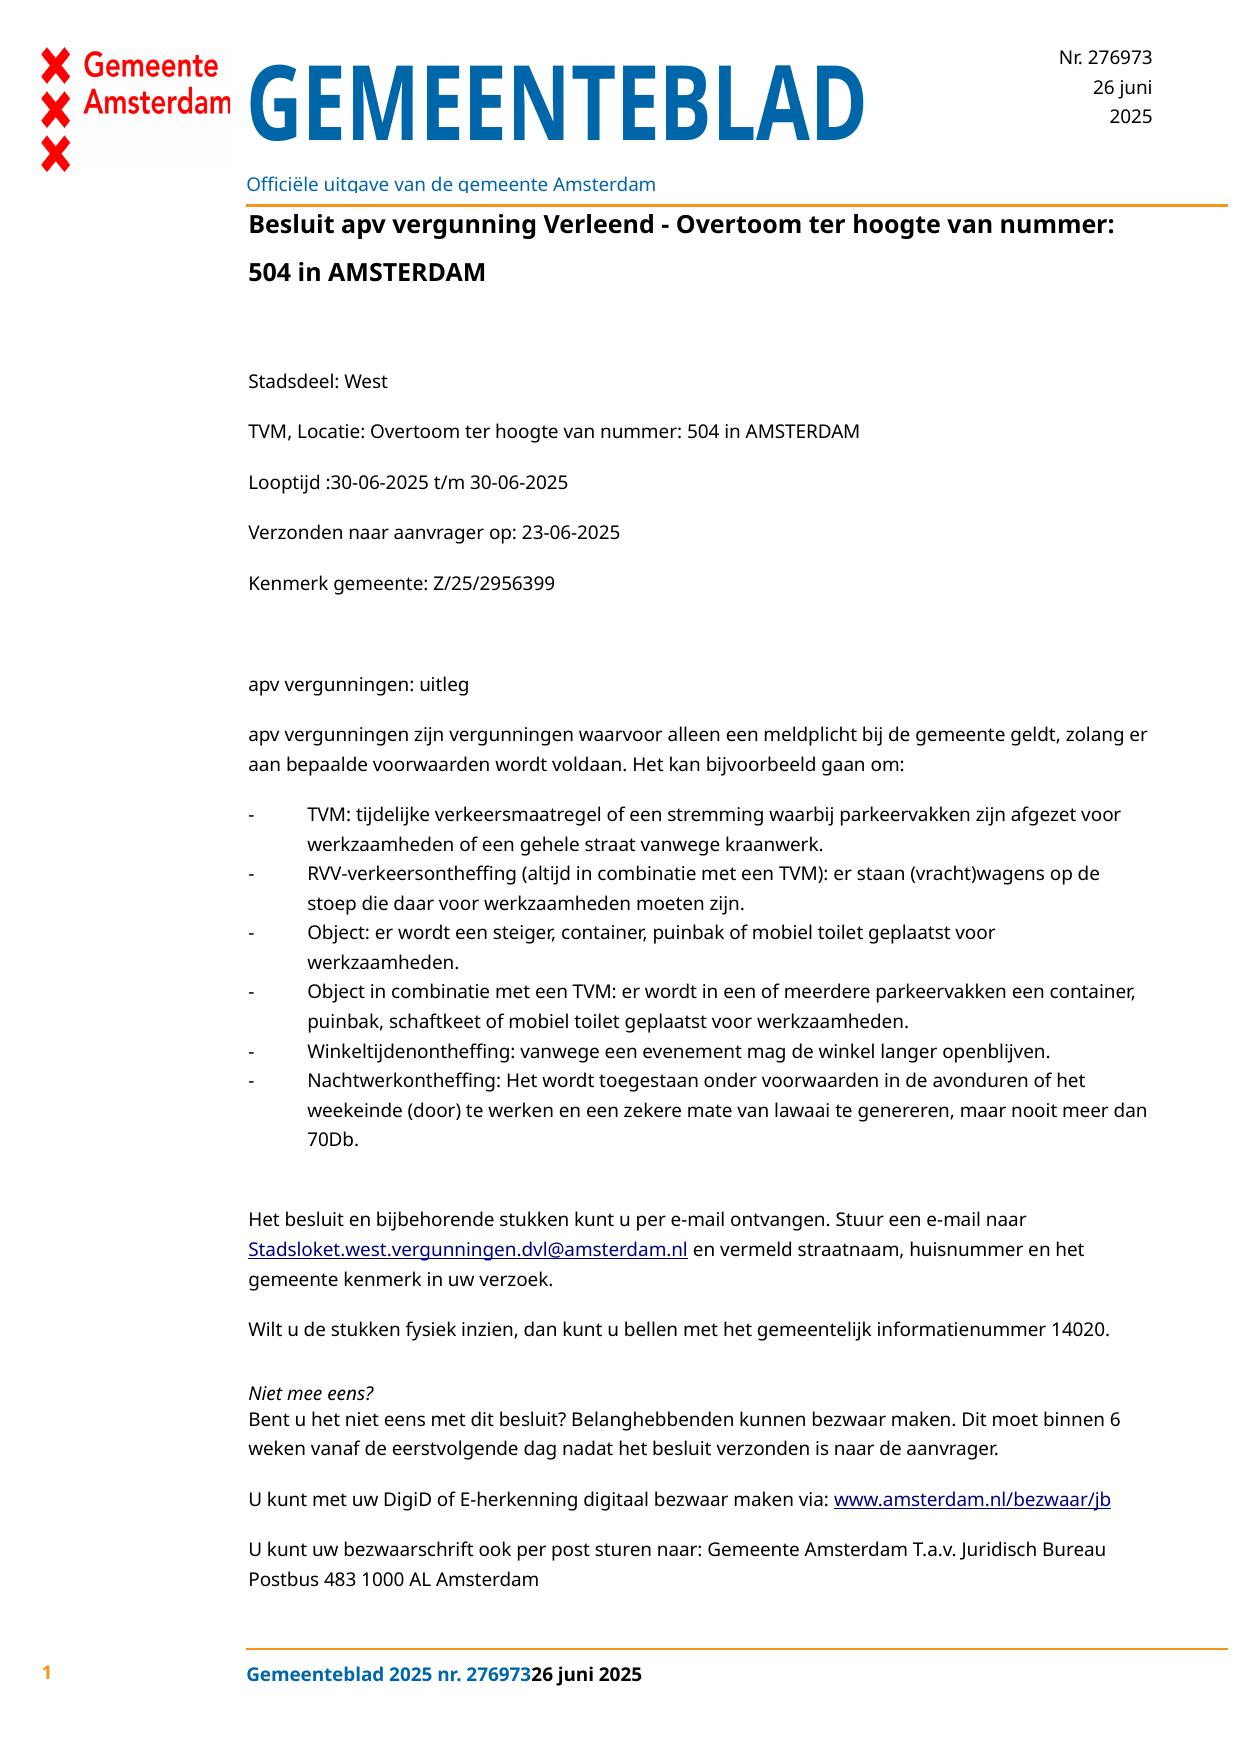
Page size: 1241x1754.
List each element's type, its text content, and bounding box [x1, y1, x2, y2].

text Looptijd :30-06-2025 t/m 30-06-2025 [248, 469, 1152, 495]
text apv vergunningen zijn vergunningen waarvoor alleen een meldplicht bij de gemeente geldt, zolang er aan bepaalde voorwaarden wordt voldaan. Het kan bijvoorbeeld gaan om: [248, 721, 1152, 777]
text TVM, Locatie: Overtoom ter hoogte van nummer: 504 in AMSTERDAM [248, 419, 1152, 444]
list Nachtwerkontheffing: Het wordt toegestaan onder voorwaarden in de avonduren of het weekeinde (door) te werken en een zekere mate van lawaai te genereren, maar nooit meer dan 70Db. [248, 1067, 1152, 1152]
text U kunt uw bezwaarschrift ook per post sturen naar: Gemeente Amsterdam T.a.v. Juridisch Bureau Postbus 483 1000 AL Amsterdam [248, 1536, 1152, 1592]
list TVM: tijdelijke verkeersmaatregel of een stremming waarbij parkeervakken zijn afgezet voor werkzaamheden of een gehele straat vanwege kraanwerk. [248, 801, 1152, 857]
text U kunt met uw DigiD of E-herkenning digitaal bezwaar maken via: www.amsterdam.nl/bezwaar/jb [248, 1486, 1152, 1512]
text Bent u het niet eens met dit besluit? Belanghebbenden kunnen bezwaar maken. Dit moet binnen 6 weken vanaf de eerstvolgende dag nadat het besluit verzonden is naar de aanvrager. [248, 1406, 1152, 1461]
text Het besluit en bijbehorende stukken kunt u per e-mail ontvangen. Stuur een e-mail naar Stadsloket.west.vergunningen.dvl@amsterdam.nl en vermeld straatnaam, huisnummer en het gemeente kenmerk in uw verzoek. [248, 1207, 1152, 1292]
picture [41, 47, 231, 172]
text Besluit apv vergunning Verleend - Overtoom ter hoogte van nummer: 504 in AMSTERDAM [248, 207, 1152, 288]
list RVV-verkeersontheffing (altijd in combinatie met een TVM): er staan (vracht)wagens op de stoep die daar voor werkzaamheden moeten zijn. [248, 860, 1152, 916]
text Stadsdeel: West [248, 368, 1152, 394]
list Winkeltijdenontheffing: vanwege een evenement mag de winkel langer openblijven. [248, 1038, 1152, 1064]
text Kenmerk gemeente: Z/25/2956399 [248, 570, 1152, 596]
text apv vergunningen: uitleg [248, 671, 1152, 697]
text Wilt u de stukken fysiek inzien, dan kunt u bellen met het gemeentelijk informatienummer 14020. [248, 1316, 1152, 1342]
list Object in combinatie met een TVM: er wordt in een of meerdere parkeervakken een container, puinbak, schaftkeet of mobiel toilet geplaatst voor werkzaamheden. [248, 979, 1152, 1034]
list Object: er wordt een steiger, container, puinbak of mobiel toilet geplaatst voor werkzaamheden. [248, 919, 1152, 975]
text Verzonden naar aanvrager op: 23-06-2025 [248, 519, 1152, 545]
text Niet mee eens? [248, 1380, 1152, 1406]
